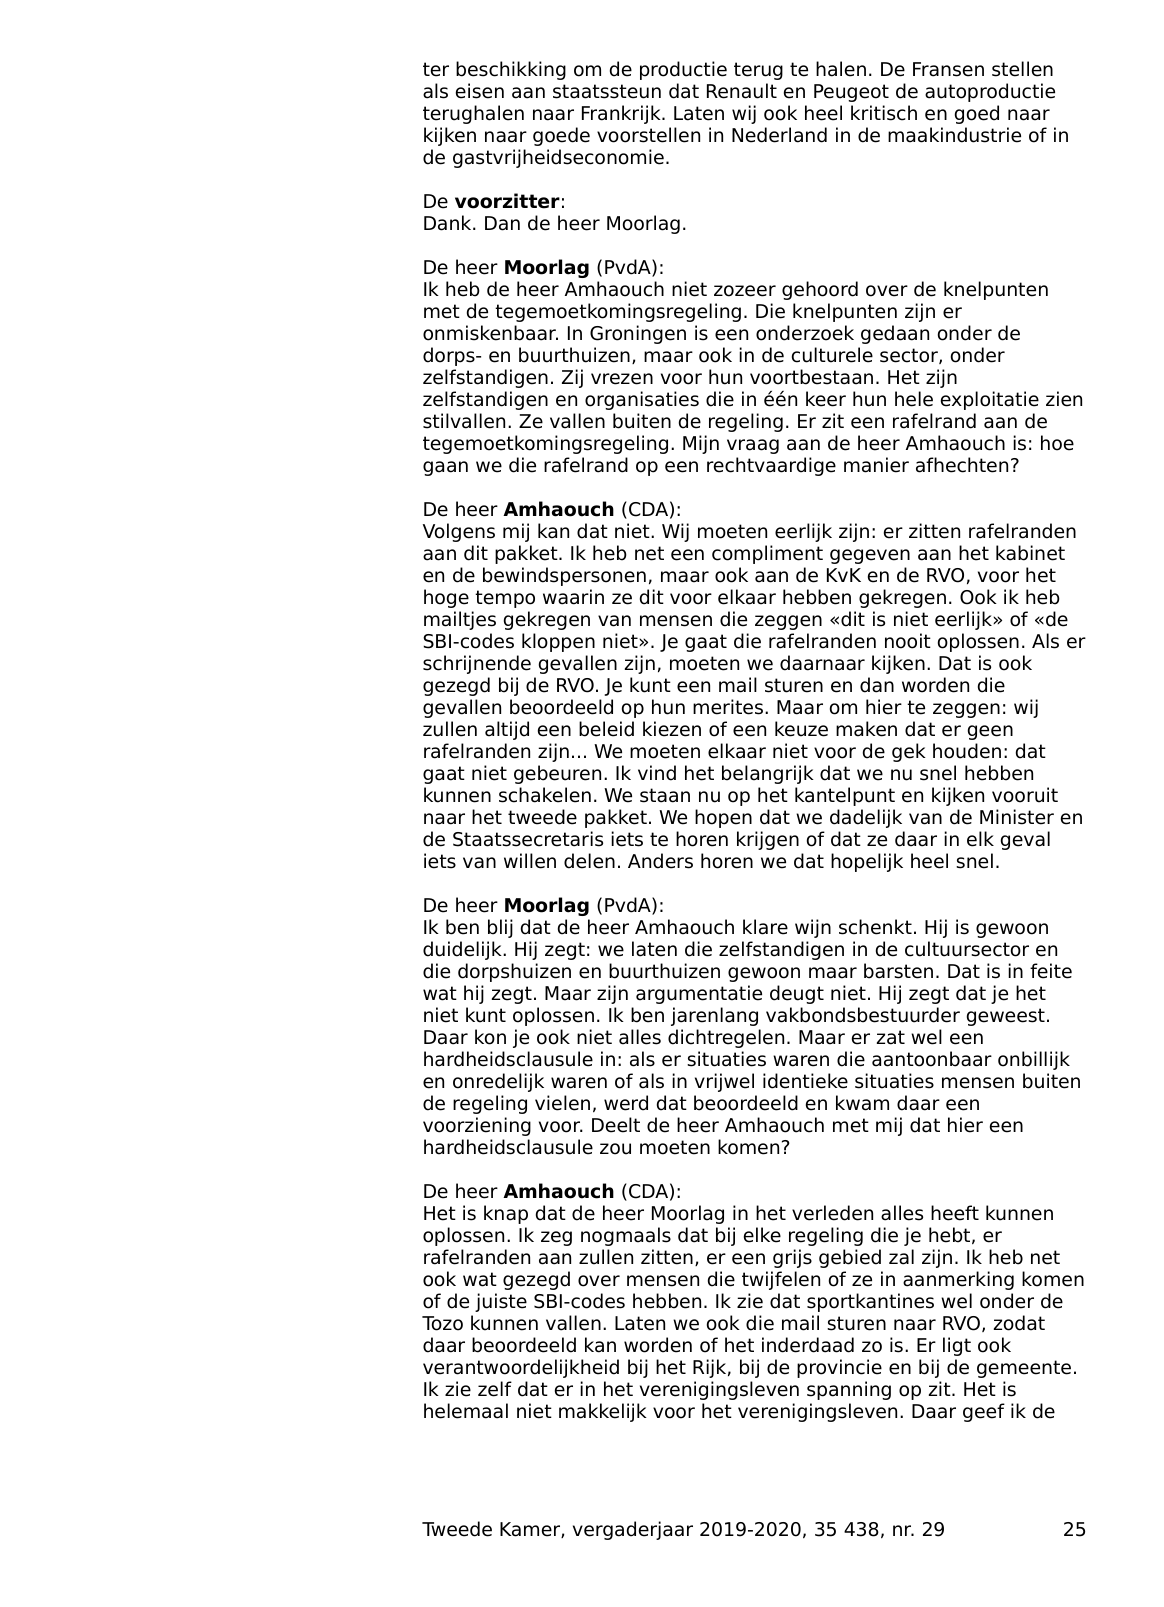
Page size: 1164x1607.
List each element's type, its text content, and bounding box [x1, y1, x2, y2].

text ter beschikking om de productie terug te halen. De Fransen stellen als eisen aan staatssteun dat Renault en Peugeot de autoproductie terughalen naar Frankrijk. Laten wij ook heel kritisch en goed naar kijken naar goede voorstellen in Nederland in de maakindustrie of in de gastvrijheidseconomie. [422, 59, 1087, 169]
text Ik heb de heer Amhaouch niet zozeer gehoord over de knelpunten met de tegemoetkomingsregeling. Die knelpunten zijn er onmiskenbaar. In Groningen is een onderzoek gedaan onder de dorps- en buurthuizen, maar ook in de culturele sector, onder zelfstandigen. Zij vrezen voor hun voortbestaan. Het zijn zelfstandigen en organisaties die in één keer hun hele exploitatie zien stilvallen. Ze vallen buiten de regeling. Er zit een rafelrand aan de tegemoetkomingsregeling. Mijn vraag aan de heer Amhaouch is: hoe gaan we die rafelrand op een rechtvaardige manier afhechten? [422, 279, 1087, 477]
text De heer Amhaouch (CDA): [422, 499, 1087, 521]
text Dank. Dan de heer Moorlag. [422, 213, 1087, 235]
text Het is knap dat de heer Moorlag in het verleden alles heeft kunnen oplossen. Ik zeg nogmaals dat bij elke regeling die je hebt, er rafelranden aan zullen zitten, er een grijs gebied zal zijn. Ik heb net ook wat gezegd over mensen die twijfelen of ze in aanmerking komen of de juiste SBI-codes hebben. Ik zie dat sportkantines wel onder de Tozo kunnen vallen. Laten we ook die mail sturen naar RVO, zodat daar beoordeeld kan worden of het inderdaad zo is. Er ligt ook verantwoordelijkheid bij het Rijk, bij de provincie en bij de gemeente. Ik zie zelf dat er in het verenigingsleven spanning op zit. Het is helemaal niet makkelijk voor het verenigingsleven. Daar geef ik de [422, 1203, 1087, 1423]
text Ik ben blij dat de heer Amhaouch klare wijn schenkt. Hij is gewoon duidelijk. Hij zegt: we laten die zelfstandigen in de cultuursector en die dorpshuizen en buurthuizen gewoon maar barsten. Dat is in feite wat hij zegt. Maar zijn argumentatie deugt niet. Hij zegt dat je het niet kunt oplossen. Ik ben jarenlang vakbondsbestuurder geweest. Daar kon je ook niet alles dichtregelen. Maar er zat wel een hardheidsclausule in: als er situaties waren die aantoonbaar onbillijk en onredelijk waren of als in vrijwel identieke situaties mensen buiten de regeling vielen, werd dat beoordeeld en kwam daar een voorziening voor. Deelt de heer Amhaouch met mij dat hier een hardheidsclausule zou moeten komen? [422, 917, 1087, 1159]
text De voorzitter: [422, 191, 1087, 213]
text Volgens mij kan dat niet. Wij moeten eerlijk zijn: er zitten rafelranden aan dit pakket. Ik heb net een compliment gegeven aan het kabinet en de bewindspersonen, maar ook aan de KvK en de RVO, voor het hoge tempo waarin ze dit voor elkaar hebben gekregen. Ook ik heb mailtjes gekregen van mensen die zeggen «dit is niet eerlijk» of «de SBI-codes kloppen niet». Je gaat die rafelranden nooit oplossen. Als er schrijnende gevallen zijn, moeten we daarnaar kijken. Dat is ook gezegd bij de RVO. Je kunt een mail sturen en dan worden die gevallen beoordeeld op hun merites. Maar om hier te zeggen: wij zullen altijd een beleid kiezen of een keuze maken dat er geen rafelranden zijn... We moeten elkaar niet voor de gek houden: dat gaat niet gebeuren. Ik vind het belangrijk dat we nu snel hebben kunnen schakelen. We staan nu op het kantelpunt en kijken vooruit naar het tweede pakket. We hopen dat we dadelijk van de Minister en de Staatssecretaris iets te horen krijgen of dat ze daar in elk geval iets van willen delen. Anders horen we dat hopelijk heel snel. [422, 521, 1087, 873]
text De heer Moorlag (PvdA): [422, 257, 1087, 279]
text De heer Moorlag (PvdA): [422, 895, 1087, 917]
text De heer Amhaouch (CDA): [422, 1181, 1087, 1203]
